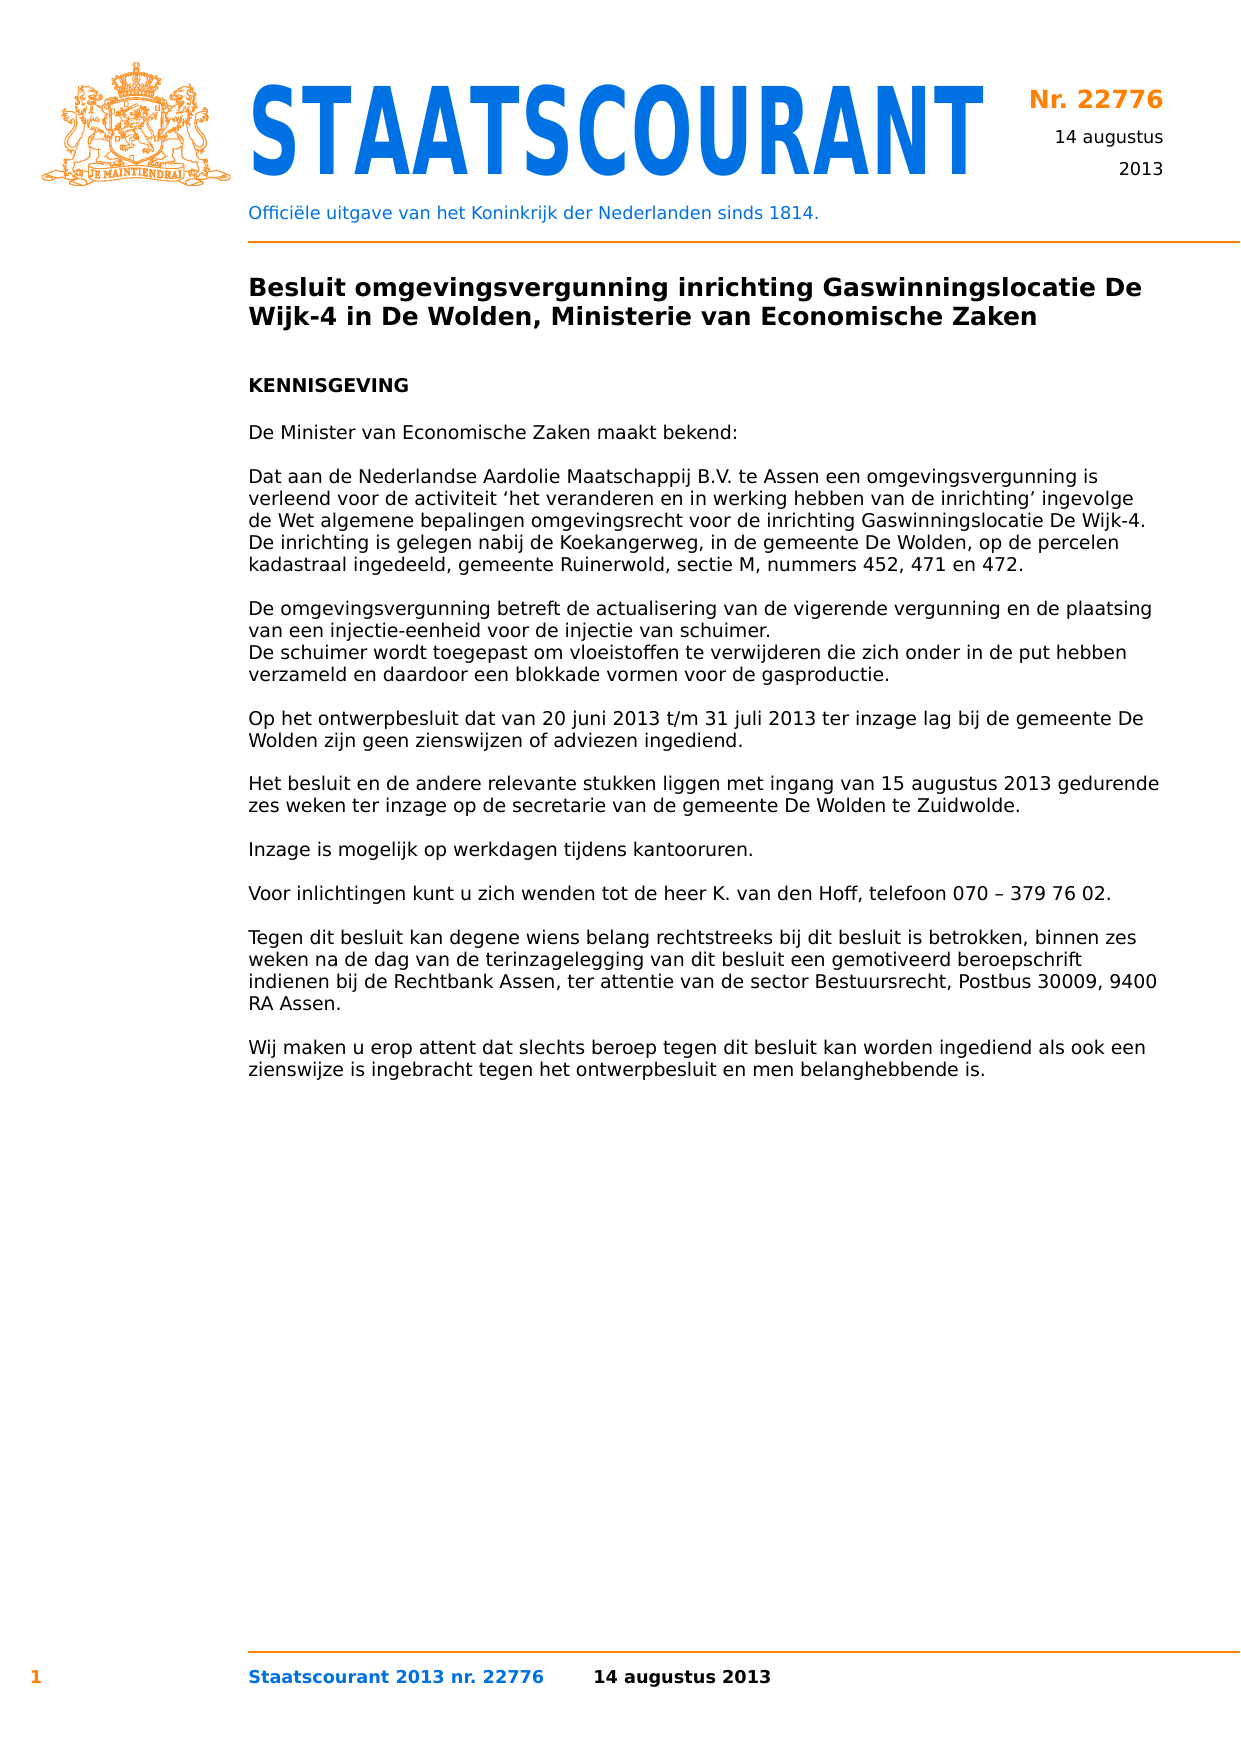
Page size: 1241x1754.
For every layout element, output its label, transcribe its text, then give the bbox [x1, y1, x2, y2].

table_cell 2013 [998, 153, 1240, 203]
text Dat aan de Nederlandse Aardolie Maatschappij B.V. te Assen een omgevingsvergunning is verleend voor de activiteit ‘het veranderen en in werking hebben van de inrichting’ ingevolge de Wet algemene bepalingen omgevingsrecht voor de inrichting Gaswinningslocatie De Wijk-4. De inrichting is gelegen nabij de Koekangerweg, in de gemeente De Wolden, op de percelen kadastraal ingedeeld, gemeente Ruinerwold, sectie M, nummers 452, 471 en 472. [248, 466, 1163, 576]
text Wij maken u erop attent dat slechts beroep tegen dit besluit kan worden ingediend als ook een zienswijze is ingebracht tegen het ontwerpbesluit en men belanghebbende is. [248, 1037, 1163, 1081]
table_cell Officiële uitgave van het Koninkrijk der Nederlanden sinds 1814. [248, 203, 1240, 241]
subtitle KENNISGEVING [248, 375, 1163, 397]
table_cell 14 augustus [998, 121, 1240, 153]
text Voor inlichtingen kunt u zich wenden tot de heer K. van den Hoff, telefoon 070 – 379 76 02. [248, 883, 1163, 905]
text De schuimer wordt toegepast om vloeistoffen te verwijderen die zich onder in de put hebben verzameld en daardoor een blokkade vormen voor de gasproductie. [248, 642, 1163, 686]
text De omgevingsvergunning betreft de actualisering van de vigerende vergunning en de plaatsing van een injectie-eenheid voor de injectie van schuimer. [248, 598, 1163, 642]
text Op het ontwerpbesluit dat van 20 juni 2013 t/m 31 juli 2013 ter inzage lag bij de gemeente De Wolden zijn geen zienswijzen of adviezen ingediend. [248, 707, 1163, 751]
text Het besluit en de andere relevante stukken liggen met ingang van 15 augustus 2013 gedurende zes weken ter inzage op de secretarie van de gemeente De Wolden te Zuidwolde. [248, 773, 1163, 817]
subtitle Besluit omgevingsvergunning inrichting Gaswinningslocatie De Wijk-4 in De Wolden, Ministerie van Economische Zaken [248, 273, 1163, 331]
table_header [25, 62, 248, 241]
table_header STAATSCOURANT [248, 62, 998, 203]
text Inzage is mogelijk op werkdagen tijdens kantooruren. [248, 839, 1163, 861]
picture [41, 62, 231, 186]
text De Minister van Economische Zaken maakt bekend: [248, 422, 1163, 444]
table_header Nr. 22776 [998, 62, 1240, 121]
text Tegen dit besluit kan degene wiens belang rechtstreeks bij dit besluit is betrokken, binnen zes weken na de dag van de terinzagelegging van dit besluit een gemotiveerd beroepschrift indienen bij de Rechtbank Assen, ter attentie van de sector Bestuursrecht, Postbus 30009, 9400 RA Assen. [248, 927, 1163, 1015]
